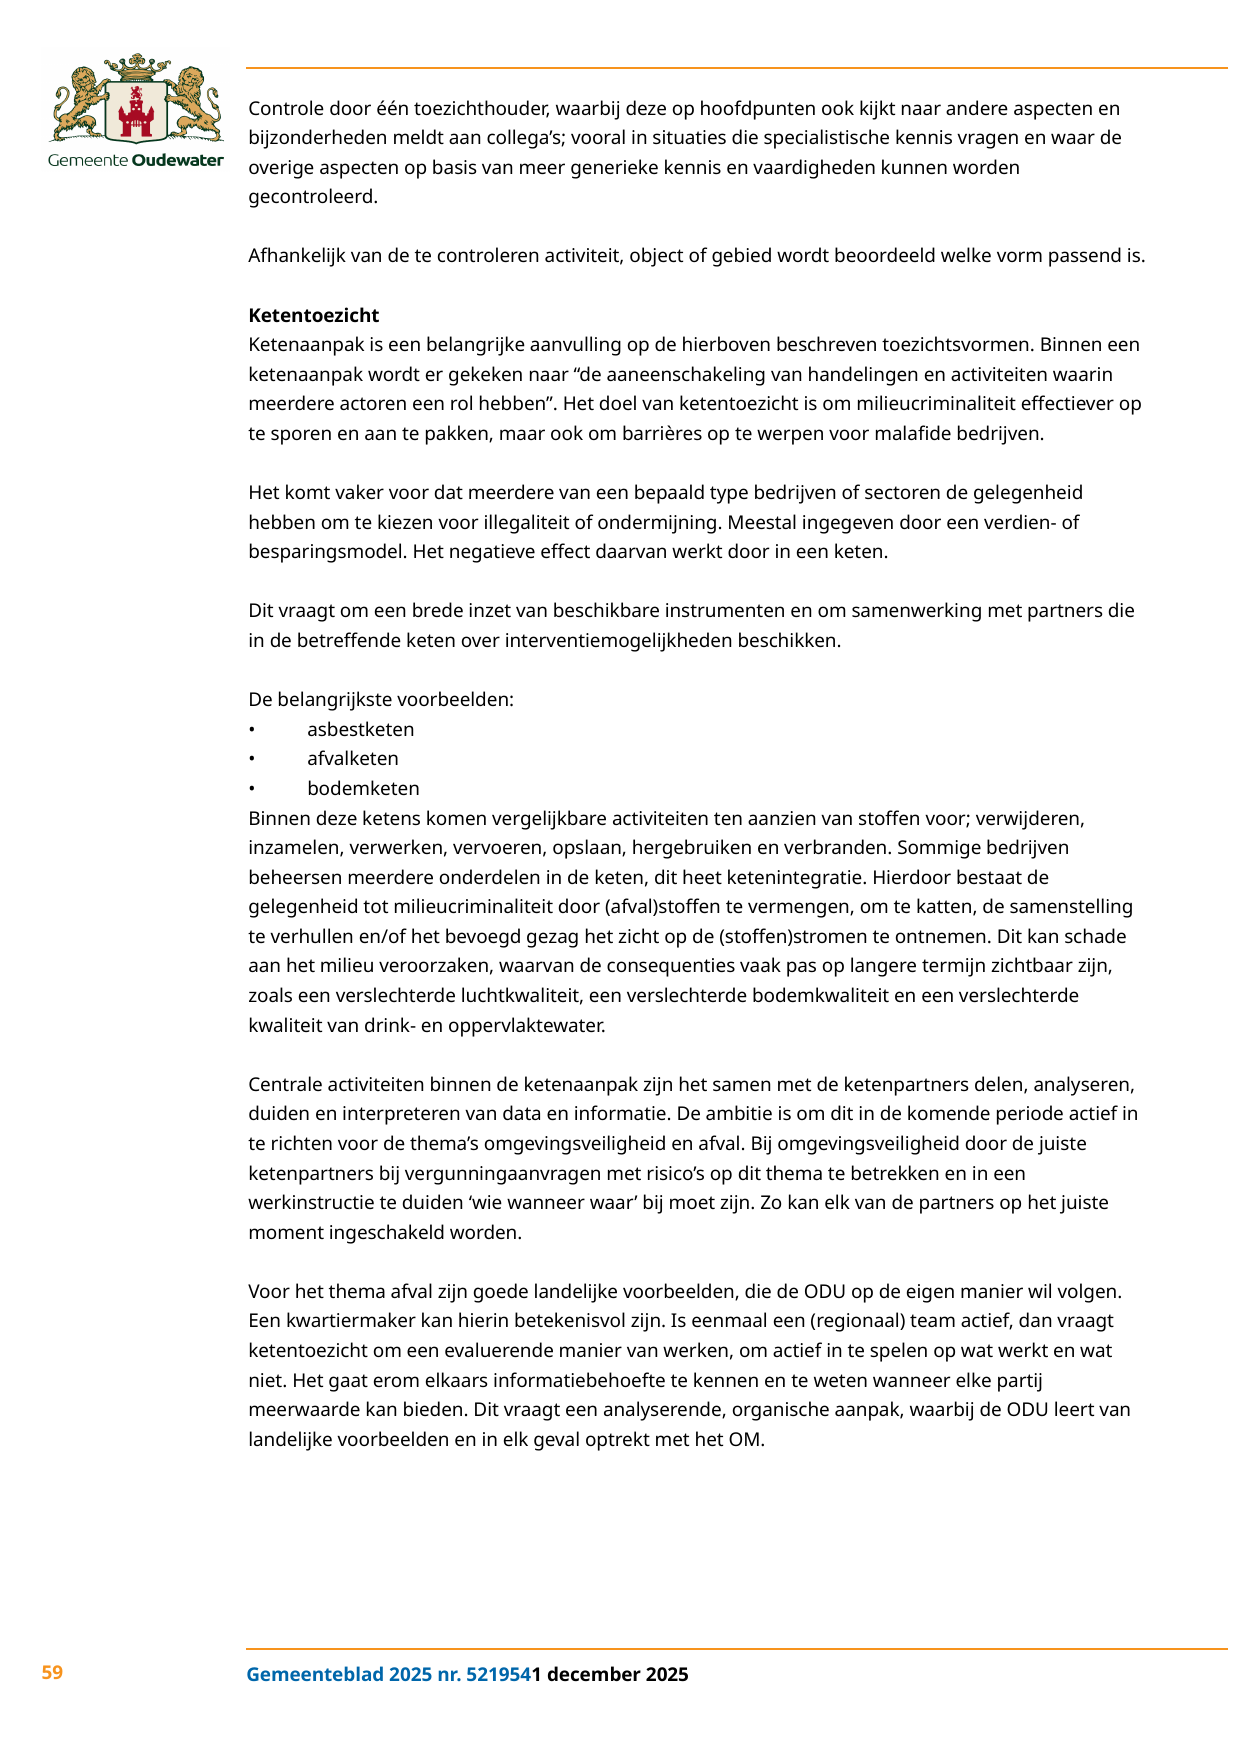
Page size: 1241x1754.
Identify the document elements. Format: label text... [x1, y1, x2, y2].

picture [41, 47, 231, 172]
list afvalketen [248, 746, 1152, 771]
text Afhankelijk van de te controleren activiteit, object of gebied wordt beoordeeld welke vorm passend is. [248, 243, 1152, 268]
list bodemketen [248, 775, 1152, 801]
text Het komt vaker voor dat meerdere van een bepaald type bedrijven of sectoren de gelegenheid hebben om te kiezen voor illegaliteit of ondermijning. Meestal ingegeven door een verdien- of besparingsmodel. Het negatieve effect daarvan werkt door in een keten. [248, 479, 1152, 564]
text Voor het thema afval zijn goede landelijke voorbeelden, die de ODU op de eigen manier wil volgen. Een kwartiermaker kan hierin betekenisvol zijn. Is eenmaal een (regionaal) team actief, dan vraagt ketentoezicht om een evaluerende manier van werken, om actief in te spelen op wat werkt en wat niet. Het gaat erom elkaars informatiebehoefte te kennen en te weten wanneer elke partij meerwaarde kan bieden. Dit vraagt een analyserende, organische aanpak, waarbij de ODU leert van landelijke voorbeelden en in elk geval optrekt met het OM. [248, 1278, 1152, 1452]
list asbestketen [248, 716, 1152, 742]
text De belangrijkste voorbeelden: [248, 686, 1152, 712]
text Ketenaanpak is een belangrijke aanvulling op de hierboven beschreven toezichtsvormen. Binnen een ketenaanpak wordt er gekeken naar “de aaneenschakeling van handelingen en activiteiten waarin meerdere actoren een rol hebben”. Het doel van ketentoezicht is om milieucriminaliteit effectiever op te sporen en aan te pakken, maar ook om barrières op te werpen voor malafide bedrijven. [248, 331, 1152, 446]
text Dit vraagt om een brede inzet van beschikbare instrumenten en om samenwerking met partners die in de betreffende keten over interventiemogelijkheden beschikken. [248, 598, 1152, 653]
text Binnen deze ketens komen vergelijkbare activiteiten ten aanzien van stoffen voor; verwijderen, inzamelen, verwerken, vervoeren, opslaan, hergebruiken en verbranden. Sommige bedrijven beheersen meerdere onderdelen in de keten, dit heet ketenintegratie. Hierdoor bestaat de gelegenheid tot milieucriminaliteit door (afval)stoffen te vermengen, om te katten, de samenstelling te verhullen en/of het bevoegd gezag het zicht op de (stoffen)stromen te ontnemen. Dit kan schade aan het milieu veroorzaken, waarvan de consequenties vaak pas op langere termijn zichtbaar zijn, zoals een verslechterde luchtkwaliteit, een verslechterde bodemkwaliteit en een verslechterde kwaliteit van drink- en oppervlaktewater. [248, 805, 1152, 1038]
text Centrale activiteiten binnen de ketenaanpak zijn het samen met de ketenpartners delen, analyseren, duiden en interpreteren van data en informatie. De ambitie is om dit in de komende periode actief in te richten voor de thema’s omgevingsveiligheid en afval. Bij omgevingsveiligheid door de juiste ketenpartners bij vergunningaanvragen met risico’s op dit thema te betrekken en in een werkinstructie te duiden ‘wie wanneer waar’ bij moet zijn. Zo kan elk van de partners op het juiste moment ingeschakeld worden. [248, 1071, 1152, 1245]
text Ketentoezicht [248, 302, 1152, 328]
text Controle door één toezichthouder, waarbij deze op hoofdpunten ook kijkt naar andere aspecten en bijzonderheden meldt aan collega’s; vooral in situaties die specialistische kennis vragen en waar de overige aspecten op basis van meer generieke kennis en vaardigheden kunnen worden gecontroleerd. [248, 95, 1152, 209]
